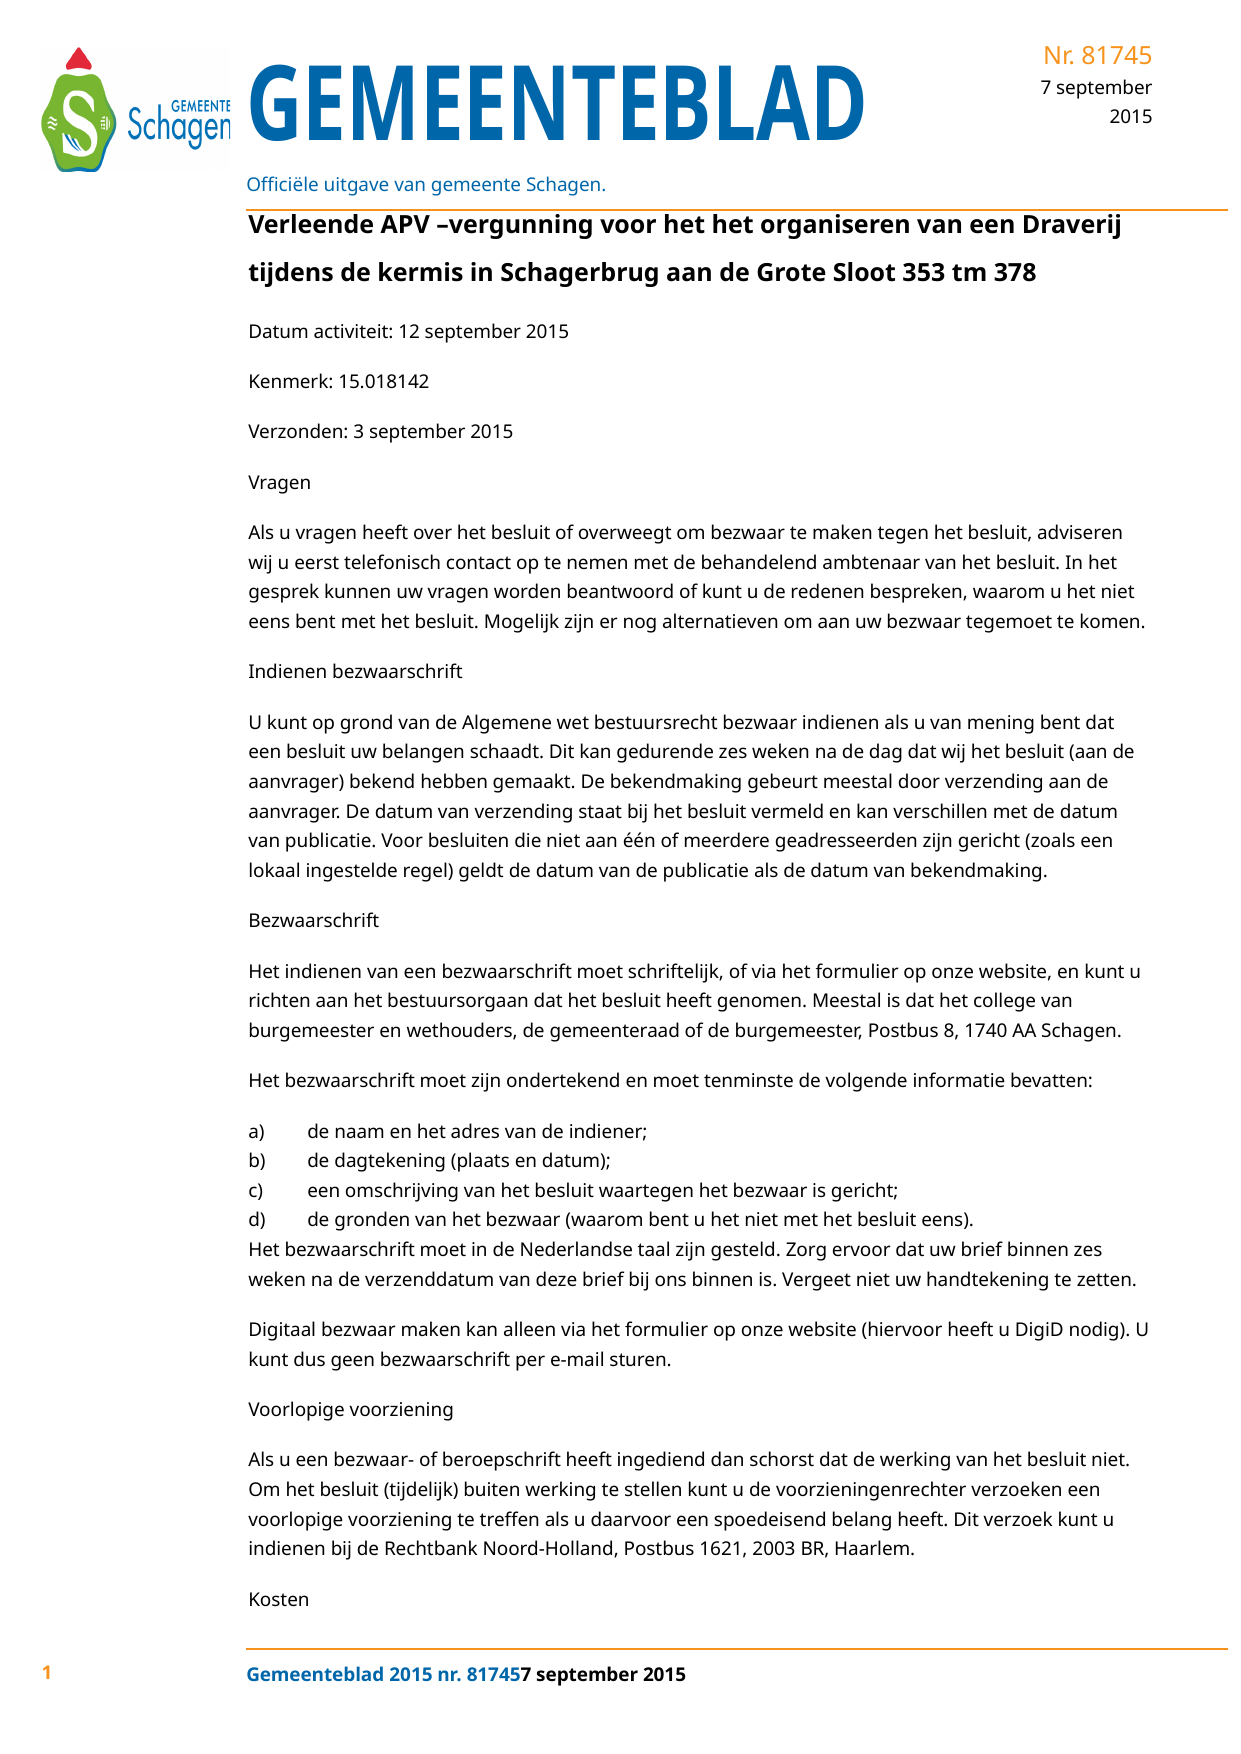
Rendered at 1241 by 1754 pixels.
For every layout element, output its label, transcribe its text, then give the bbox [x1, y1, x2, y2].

text Kenmerk: 15.018142 [248, 368, 1152, 394]
text Kosten [248, 1586, 1152, 1612]
list de dagtekening (plaats en datum); [248, 1147, 1152, 1173]
text Datum activiteit: 12 september 2015 [248, 318, 1152, 344]
text Voorlopige voorziening [248, 1396, 1152, 1422]
text U kunt op grond van de Algemene wet bestuursrecht bezwaar indienen als u van mening bent dat een besluit uw belangen schaadt. Dit kan gedurende zes weken na de dag dat wij het besluit (aan de aanvrager) bekend hebben gemaakt. De bekendmaking gebeurt meestal door verzending aan de aanvrager. De datum van verzending staat bij het besluit vermeld en kan verschillen met de datum van publicatie. Voor besluiten die niet aan één of meerdere geadresseerden zijn gericht (zoals een lokaal ingestelde regel) geldt de datum van de publicatie als de datum van bekendmaking. [248, 709, 1152, 883]
list een omschrijving van het besluit waartegen het bezwaar is gericht; [248, 1177, 1152, 1203]
list de naam en het adres van de indiener; [248, 1118, 1152, 1144]
text Als u vragen heeft over het besluit of overweegt om bezwaar te maken tegen het besluit, adviseren wij u eerst telefonisch contact op te nemen met de behandelend ambtenaar van het besluit. In het gesprek kunnen uw vragen worden beantwoord of kunt u de redenen bespreken, waarom u het niet eens bent met het besluit. Mogelijk zijn er nog alternatieven om aan uw bezwaar tegemoet te komen. [248, 519, 1152, 634]
text Het indienen van een bezwaarschrift moet schriftelijk, of via het formulier op onze website, en kunt u richten aan het bestuursorgaan dat het besluit heeft genomen. Meestal is dat het college van burgemeester en wethouders, de gemeenteraad of de burgemeester, Postbus 8, 1740 AA Schagen. [248, 958, 1152, 1043]
list de gronden van het bezwaar (waarom bent u het niet met het besluit eens). [248, 1207, 1152, 1232]
text Als u een bezwaar- of beroepschrift heeft ingediend dan schorst dat de werking van het besluit niet. Om het besluit (tijdelijk) buiten werking te stellen kunt u de voorzieningenrechter verzoeken een voorlopige voorziening te treffen als u daarvoor een spoedeisend belang heeft. Dit verzoek kunt u indienen bij de Rechtbank Noord-Holland, Postbus 1621, 2003 BR, Haarlem. [248, 1447, 1152, 1561]
text Verzonden: 3 september 2015 [248, 419, 1152, 444]
text Het bezwaarschrift moet in de Nederlandse taal zijn gesteld. Zorg ervoor dat uw brief binnen zes weken na de verzenddatum van deze brief bij ons binnen is. Vergeet niet uw handtekening te zetten. [248, 1236, 1152, 1292]
text Verleende APV –vergunning voor het het organiseren van een Draverij tijdens de kermis in Schagerbrug aan de Grote Sloot 353 tm 378 [248, 211, 1152, 288]
text Het bezwaarschrift moet zijn ondertekend en moet tenminste de volgende informatie bevatten: [248, 1067, 1152, 1093]
text Bezwaarschrift [248, 907, 1152, 933]
picture [41, 47, 231, 172]
text Indienen bezwaarschrift [248, 659, 1152, 684]
text Digitaal bezwaar maken kan alleen via het formulier op onze website (hiervoor heeft u DigiD nodig). U kunt dus geen bezwaarschrift per e-mail sturen. [248, 1316, 1152, 1372]
text Vragen [248, 469, 1152, 495]
